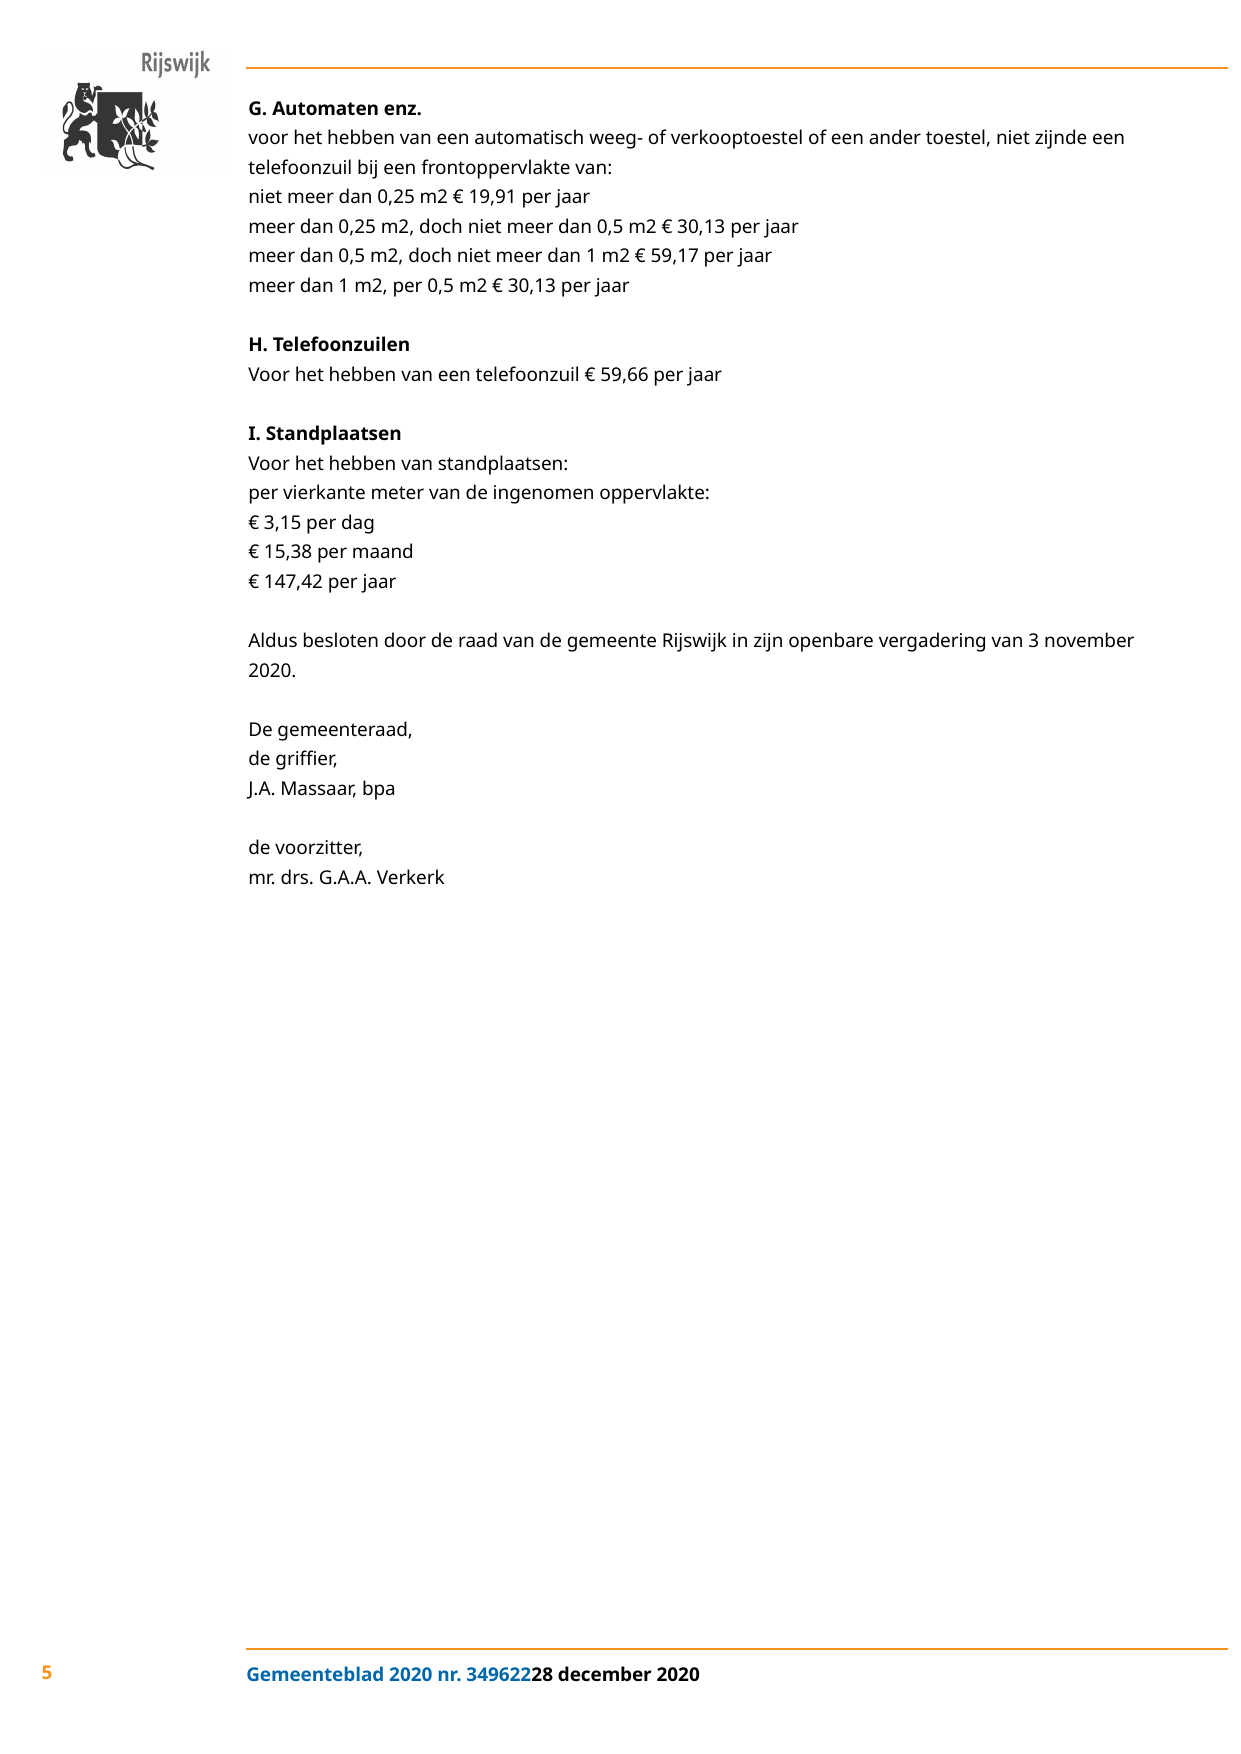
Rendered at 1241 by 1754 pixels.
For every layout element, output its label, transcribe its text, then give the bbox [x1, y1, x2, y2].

text niet meer dan 0,25 m2 € 19,91 per jaar [248, 183, 1152, 209]
text € 3,15 per dag [248, 509, 1152, 535]
text € 15,38 per maand [248, 538, 1152, 564]
text De gemeenteraad, [248, 716, 1152, 742]
text de griffier, [248, 746, 1152, 771]
text Voor het hebben van een telefoonzuil € 59,66 per jaar [248, 361, 1152, 387]
text Voor het hebben van standplaatsen: [248, 450, 1152, 476]
text meer dan 0,5 m2, doch niet meer dan 1 m2 € 59,17 per jaar [248, 243, 1152, 268]
text voor het hebben van een automatisch weeg- of verkooptoestel of een ander toestel, niet zijnde een telefoonzuil bij een frontoppervlakte van: [248, 124, 1152, 180]
text meer dan 0,25 m2, doch niet meer dan 0,5 m2 € 30,13 per jaar [248, 213, 1152, 239]
text J.A. Massaar, bpa [248, 775, 1152, 801]
text I. Standplaatsen [248, 420, 1152, 446]
text H. Telefoonzuilen [248, 331, 1152, 357]
picture [41, 47, 231, 172]
text meer dan 1 m2, per 0,5 m2 € 30,13 per jaar [248, 272, 1152, 298]
text Aldus besloten door de raad van de gemeente Rijswijk in zijn openbare vergadering van 3 november 2020. [248, 627, 1152, 683]
text de voorzitter, [248, 834, 1152, 860]
text per vierkante meter van de ingenomen oppervlakte: [248, 479, 1152, 505]
text € 147,42 per jaar [248, 568, 1152, 594]
text mr. drs. G.A.A. Verkerk [248, 864, 1152, 890]
text G. Automaten enz. [248, 95, 1152, 121]
